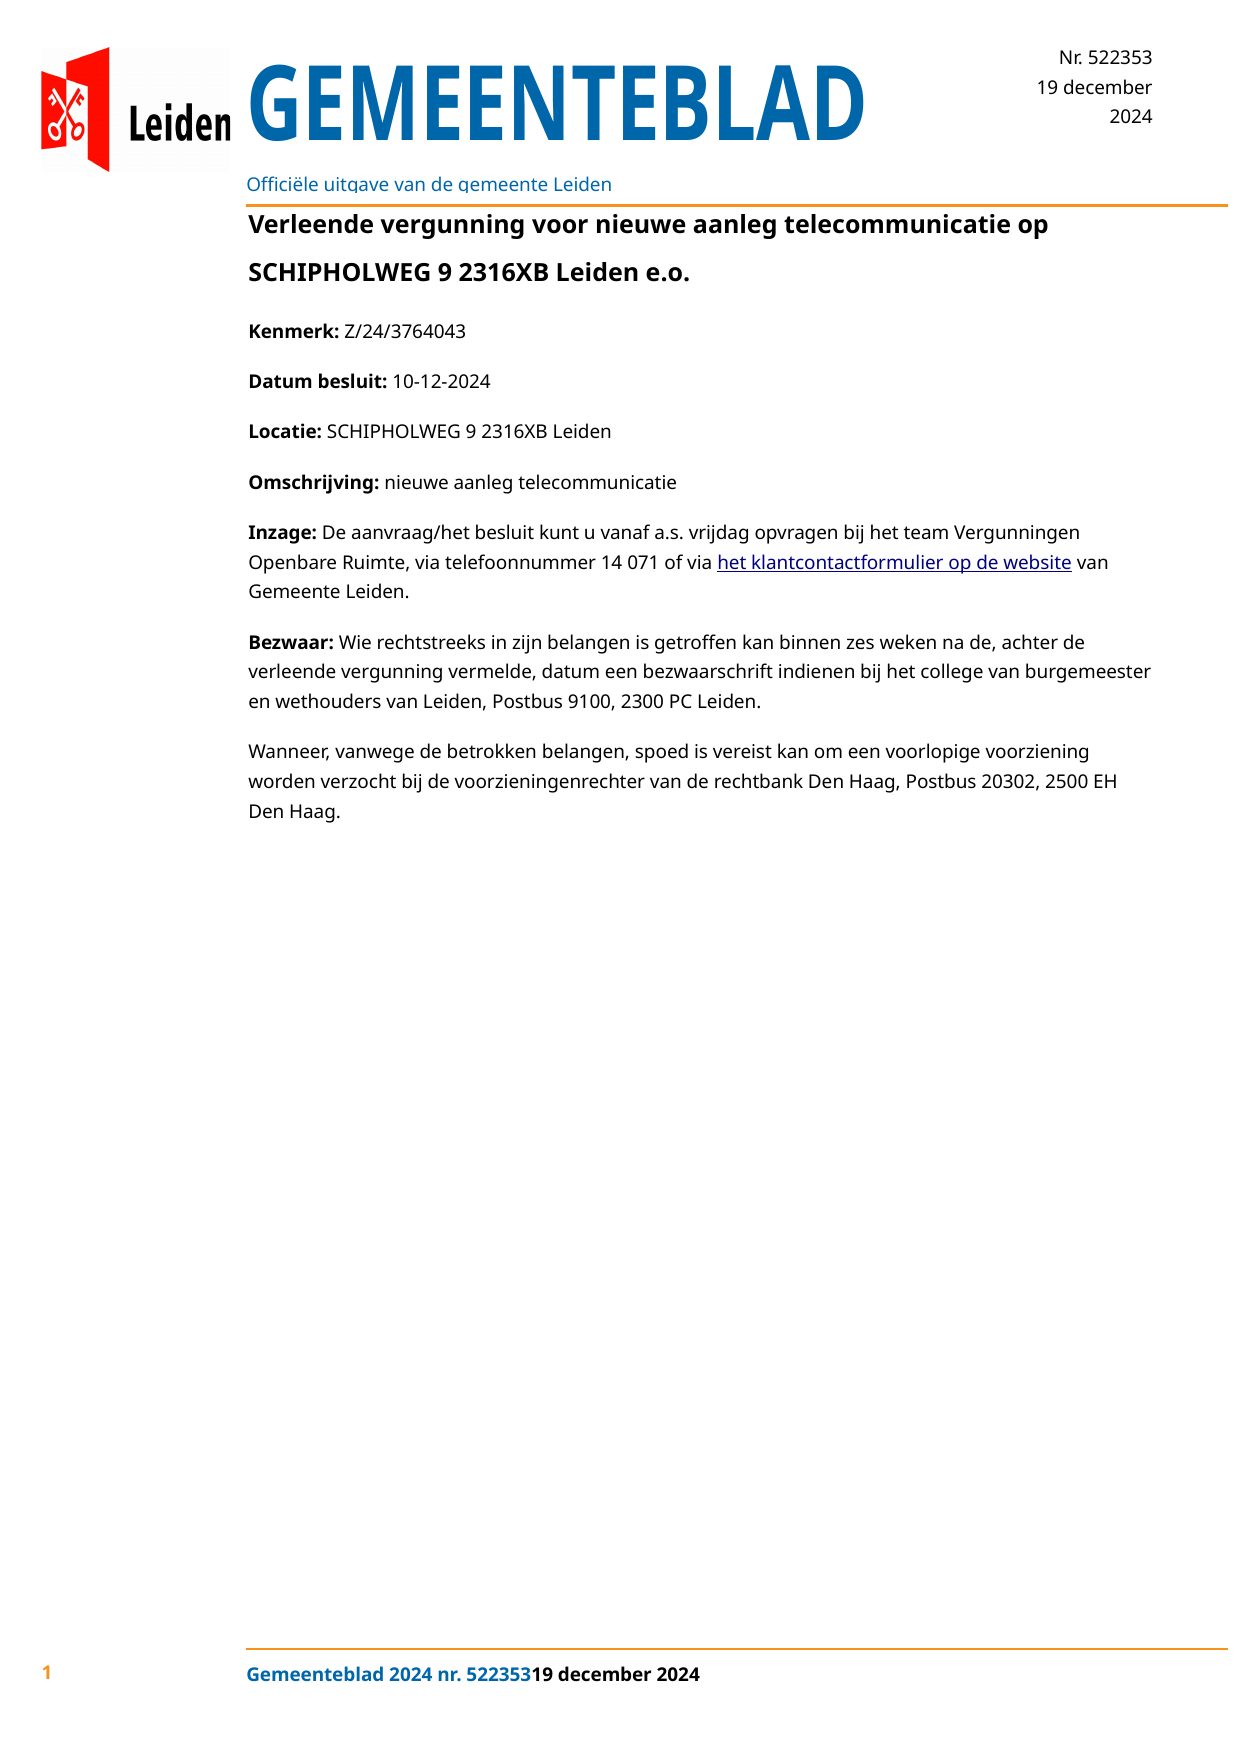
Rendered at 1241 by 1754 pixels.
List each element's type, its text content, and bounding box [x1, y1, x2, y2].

text Inzage: De aanvraag/het besluit kunt u vanaf a.s. vrijdag opvragen bij het team Vergunningen Openbare Ruimte, via telefoonnummer 14 071 of via het klantcontactformulier op de website van Gemeente Leiden. [248, 519, 1152, 604]
text Locatie: SCHIPHOLWEG 9 2316XB Leiden [248, 419, 1152, 444]
text Kenmerk: Z/24/3764043 [248, 318, 1152, 344]
picture [41, 47, 231, 172]
text Datum besluit: 10-12-2024 [248, 368, 1152, 394]
text Bezwaar: Wie rechtstreeks in zijn belangen is getroffen kan binnen zes weken na de, achter de verleende vergunning vermelde, datum een bezwaarschrift indienen bij het college van burgemeester en wethouders van Leiden, Postbus 9100, 2300 PC Leiden. [248, 629, 1152, 714]
text Verleende vergunning voor nieuwe aanleg telecommunicatie op SCHIPHOLWEG 9 2316XB Leiden e.o. [248, 207, 1152, 288]
text Omschrijving: nieuwe aanleg telecommunicatie [248, 469, 1152, 495]
text Wanneer, vanwege de betrokken belangen, spoed is vereist kan om een voorlopige voorziening worden verzocht bij de voorzieningenrechter van de rechtbank Den Haag, Postbus 20302, 2500 EH Den Haag. [248, 739, 1152, 824]
